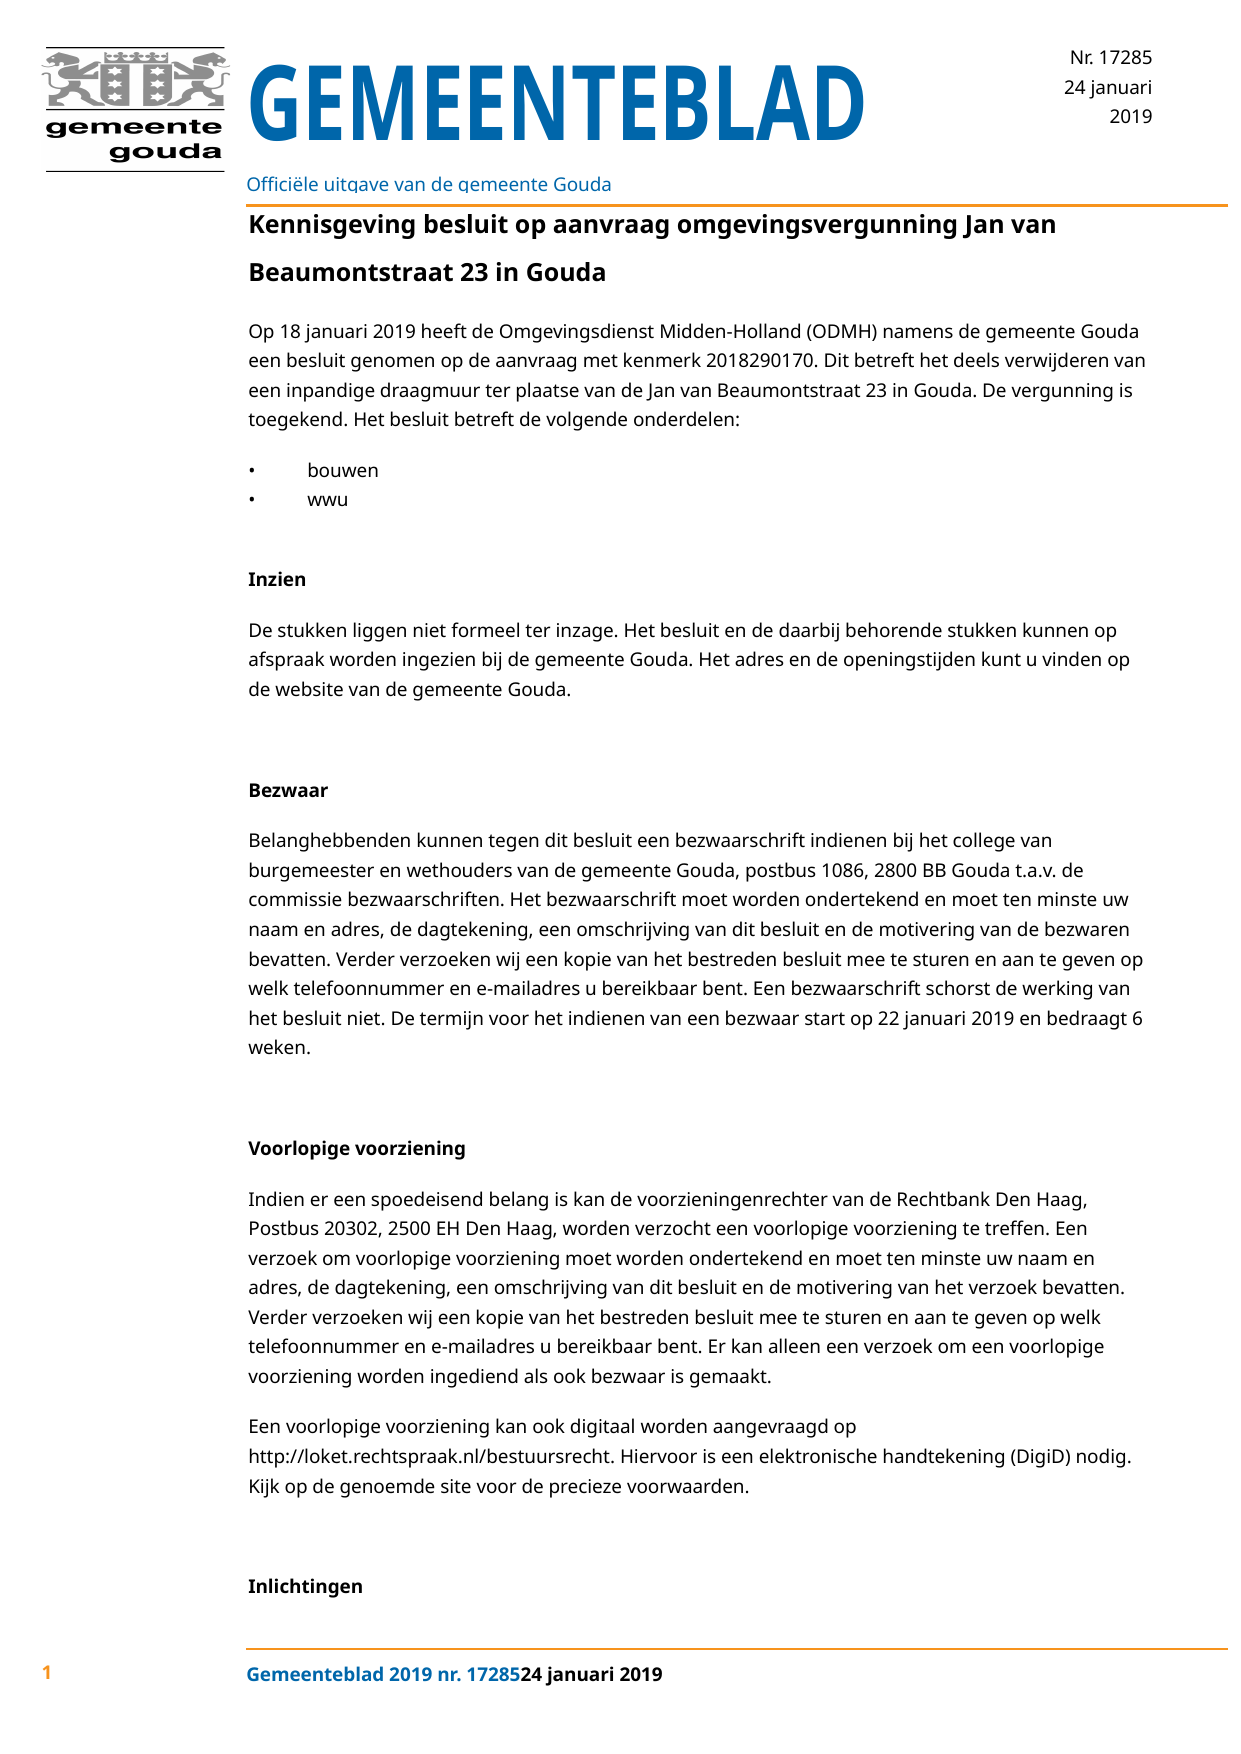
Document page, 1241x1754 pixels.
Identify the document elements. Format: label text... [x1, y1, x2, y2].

text Op 18 januari 2019 heeft de Omgevingsdienst Midden-Holland (ODMH) namens de gemeente Gouda een besluit genomen op de aanvraag met kenmerk 2018290170. Dit betreft het deels verwijderen van een inpandige draagmuur ter plaatse van de Jan van Beaumontstraat 23 in Gouda. De vergunning is toegekend. Het besluit betreft de volgende onderdelen: [248, 318, 1152, 432]
picture [41, 47, 231, 172]
text Belanghebbenden kunnen tegen dit besluit een bezwaarschrift indienen bij het college van burgemeester en wethouders van de gemeente Gouda, postbus 1086, 2800 BB Gouda t.a.v. de commissie bezwaarschriften. Het bezwaarschrift moet worden ondertekend en moet ten minste uw naam en adres, de dagtekening, een omschrijving van dit besluit en de motivering van de bezwaren bevatten. Verder verzoeken wij een kopie van het bestreden besluit mee te sturen en aan te geven op welk telefoonnummer en e-mailadres u bereikbaar bent. Een bezwaarschrift schorst de werking van het besluit niet. De termijn voor het indienen van een bezwaar start op 22 januari 2019 en bedraagt 6 weken. [248, 827, 1152, 1060]
list bouwen [248, 457, 1152, 483]
text De stukken liggen niet formeel ter inzage. Het besluit en de daarbij behorende stukken kunnen op afspraak worden ingezien bij de gemeente Gouda. Het adres en de openingstijden kunt u vinden op de website van de gemeente Gouda. [248, 617, 1152, 702]
text Een voorlopige voorziening kan ook digitaal worden aangevraagd op http://loket.rechtspraak.nl/bestuursrecht. Hiervoor is een elektronische handtekening (DigiD) nodig. Kijk op de genoemde site voor de precieze voorwaarden. [248, 1414, 1152, 1499]
text Bezwaar [248, 777, 1152, 803]
text Indien er een spoedeisend belang is kan de voorzieningenrechter van de Rechtbank Den Haag, Postbus 20302, 2500 EH Den Haag, worden verzocht een voorlopige voorziening te treffen. Een verzoek om voorlopige voorziening moet worden ondertekend en moet ten minste uw naam en adres, de dagtekening, een omschrijving van dit besluit en de motivering van het verzoek bevatten. Verder verzoeken wij een kopie van het bestreden besluit mee te sturen en aan te geven op welk telefoonnummer en e-mailadres u bereikbaar bent. Er kan alleen een verzoek om een voorlopige voorziening worden ingediend als ook bezwaar is gemaakt. [248, 1186, 1152, 1389]
text Inlichtingen [248, 1574, 1152, 1599]
text Kennisgeving besluit op aanvraag omgevingsvergunning Jan van Beaumontstraat 23 in Gouda [248, 207, 1152, 288]
text Inzien [248, 567, 1152, 592]
text Voorlopige voorziening [248, 1135, 1152, 1161]
list wwu [248, 487, 1152, 512]
